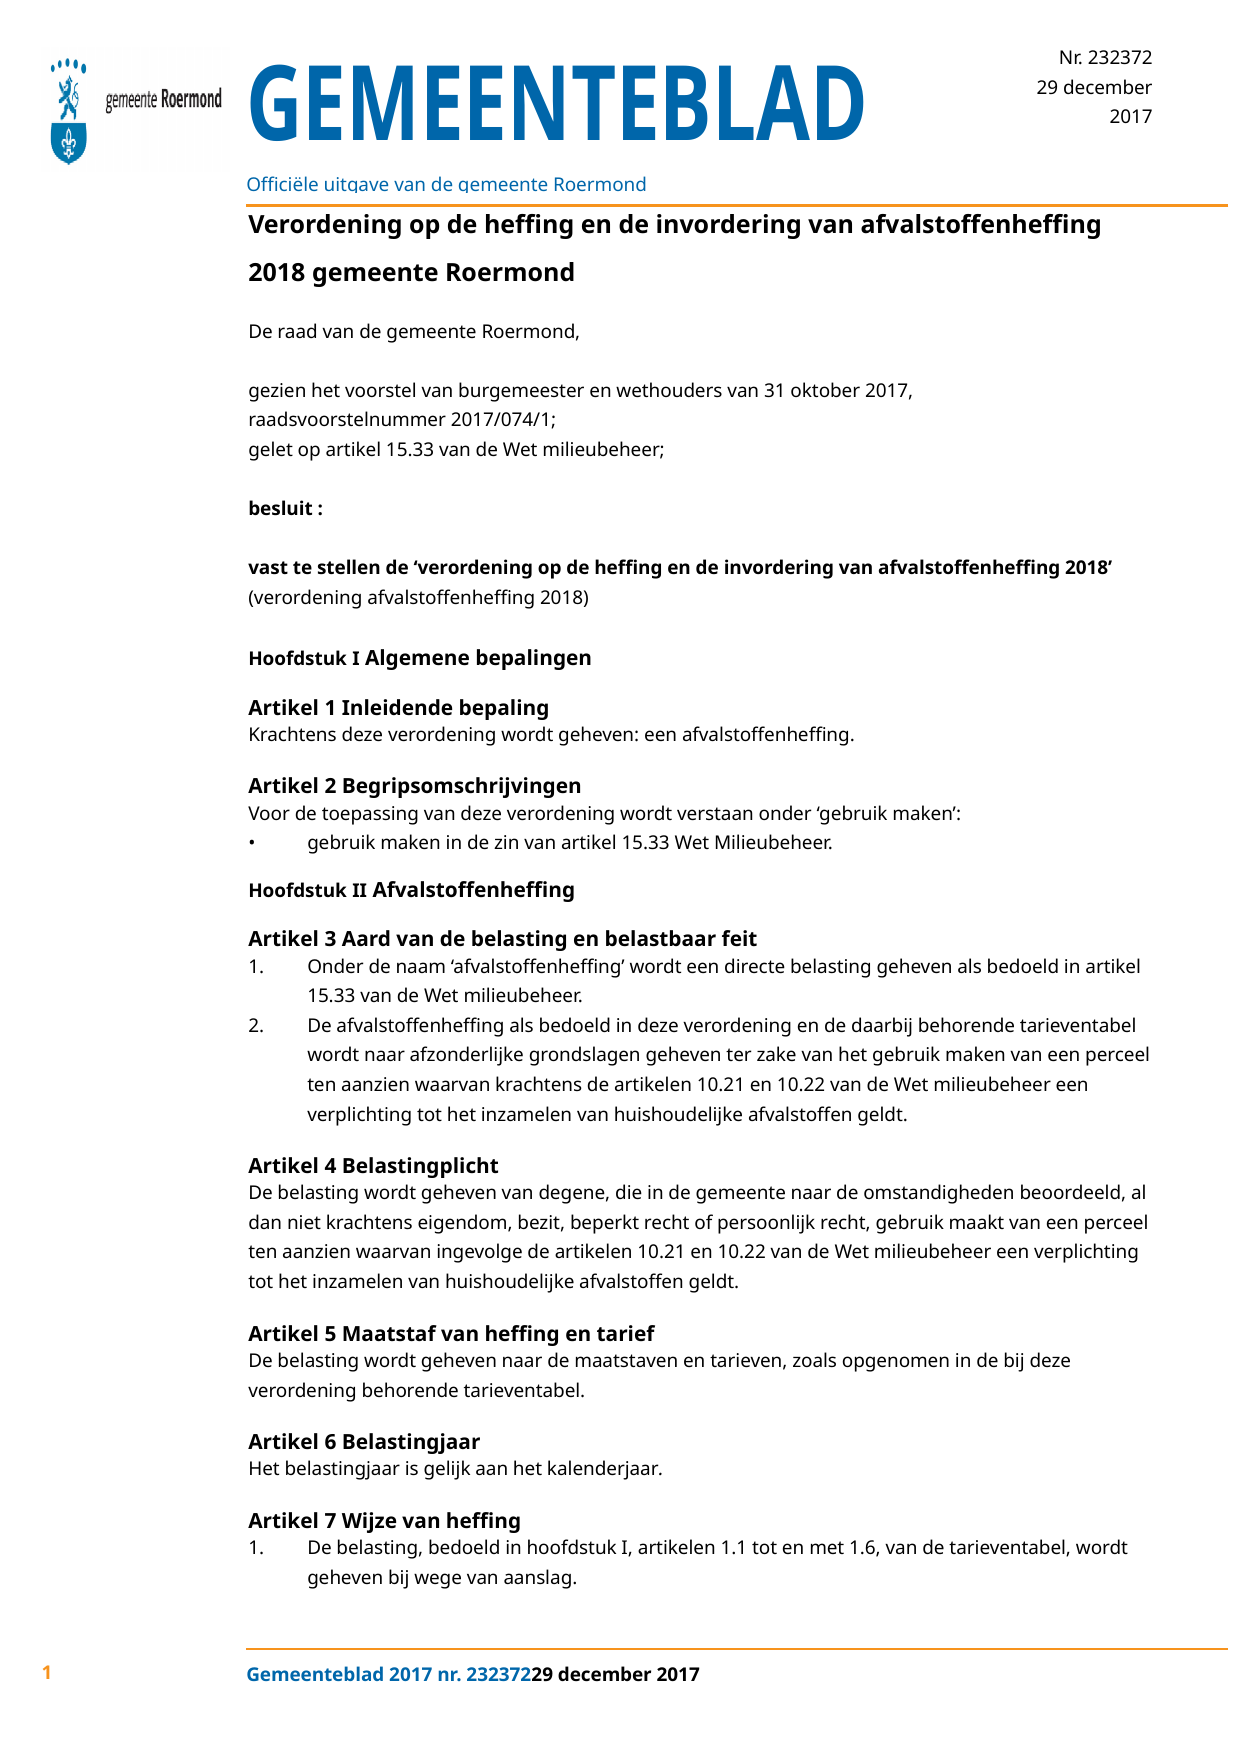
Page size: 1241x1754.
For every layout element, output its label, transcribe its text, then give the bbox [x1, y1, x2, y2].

text Hoofdstuk I Algemene bepalingen [248, 643, 1152, 672]
list gebruik maken in de zin van artikel 15.33 Wet Milieubeheer. [248, 829, 1152, 855]
text raadsvoorstelnummer 2017/074/1; [248, 407, 1152, 432]
text Artikel 4 Belastingplicht [248, 1151, 1152, 1179]
text Artikel 7 Wijze van heffing [248, 1506, 1152, 1534]
text Verordening op de heffing en de invordering van afvalstoffenheffing 2018 gemeente Roermond [248, 207, 1152, 288]
list Onder de naam ‘afvalstoffenheffing’ wordt een directe belasting geheven als bedoeld in artikel 15.33 van de Wet milieubeheer. [248, 953, 1152, 1008]
text Krachtens deze verordening wordt geheven: een afvalstoffenheffing. [248, 721, 1152, 747]
text De belasting wordt geheven van degene, die in de gemeente naar de omstandigheden beoordeeld, al dan niet krachtens eigendom, bezit, beperkt recht of persoonlijk recht, gebruik maakt van een perceel ten aanzien waarvan ingevolge de artikelen 10.21 en 10.22 van de Wet milieubeheer een verplichting tot het inzamelen van huishoudelijke afvalstoffen geldt. [248, 1179, 1152, 1294]
text (verordening afvalstoffenheffing 2018) [248, 584, 1152, 610]
text besluit : [248, 495, 1152, 521]
text Artikel 6 Belastingjaar [248, 1427, 1152, 1456]
text Voor de toepassing van deze verordening wordt verstaan onder ‘gebruik maken’: [248, 800, 1152, 826]
list De belasting, bedoeld in hoofdstuk I, artikelen 1.1 tot en met 1.6, van de tarieventabel, wordt geheven bij wege van aanslag. [248, 1534, 1152, 1590]
text Hoofdstuk II Afvalstoffenheffing [248, 875, 1152, 903]
text Artikel 2 Begripsomschrijvingen [248, 771, 1152, 800]
text Artikel 3 Aard van de belasting en belastbaar feit [248, 924, 1152, 953]
list De afvalstoffenheffing als bedoeld in deze verordening en de daarbij behorende tarieventabel wordt naar afzonderlijke grondslagen geheven ter zake van het gebruik maken van een perceel ten aanzien waarvan krachtens de artikelen 10.21 en 10.22 van de Wet milieubeheer een verplichting tot het inzamelen van huishoudelijke afvalstoffen geldt. [248, 1012, 1152, 1126]
text gelet op artikel 15.33 van de Wet milieubeheer; [248, 436, 1152, 462]
picture [41, 47, 231, 172]
text Artikel 1 Inleidende bepaling [248, 693, 1152, 721]
text De belasting wordt geheven naar de maatstaven en tarieven, zoals opgenomen in de bij deze verordening behorende tarieventabel. [248, 1347, 1152, 1402]
text Het belastingjaar is gelijk aan het kalenderjaar. [248, 1456, 1152, 1481]
text Artikel 5 Maatstaf van heffing en tarief [248, 1319, 1152, 1347]
text vast te stellen de ‘verordening op de heffing en de invordering van afvalstoffenheffing 2018’ [248, 554, 1152, 580]
text gezien het voorstel van burgemeester en wethouders van 31 oktober 2017, [248, 377, 1152, 403]
text De raad van de gemeente Roermond, [248, 318, 1152, 344]
